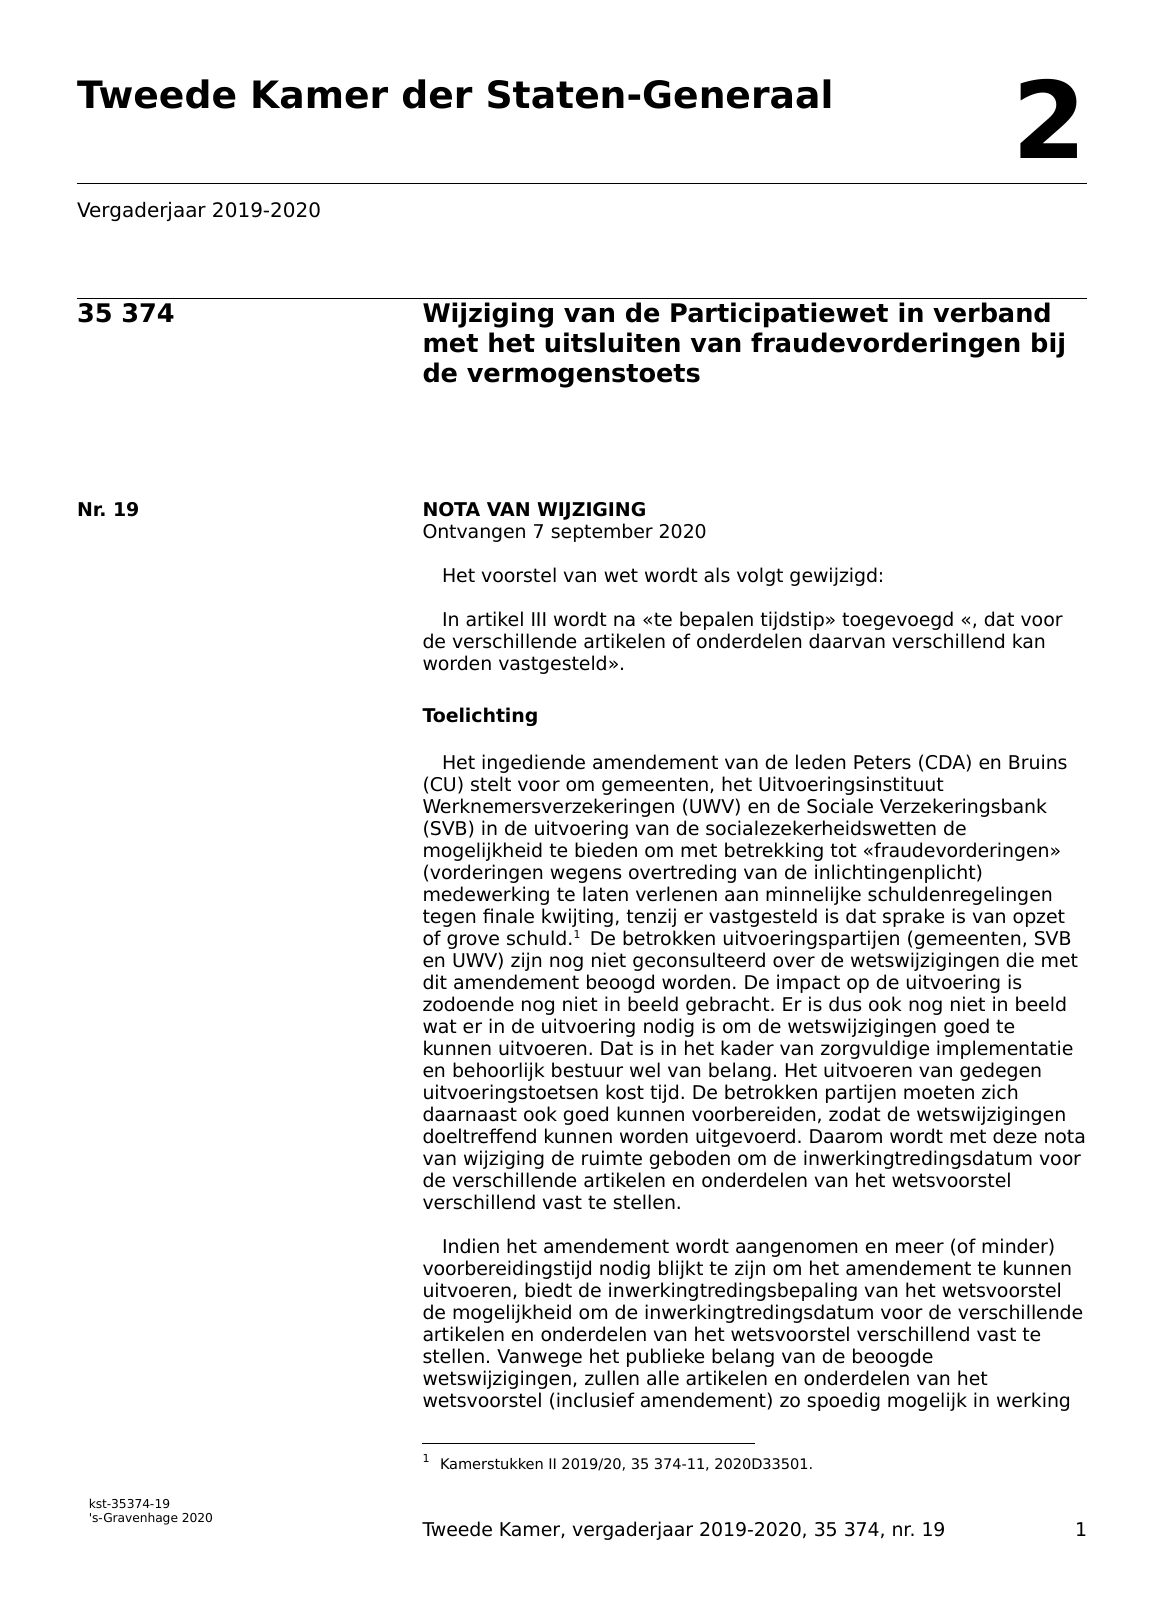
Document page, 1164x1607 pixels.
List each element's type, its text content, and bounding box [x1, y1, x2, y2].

text kst-35374-19 [88, 1497, 323, 1511]
text Ontvangen 7 september 2020 [422, 521, 1087, 543]
text Het ingediende amendement van de leden Peters (CDA) en Bruins (CU) stelt voor om gemeenten, het Uitvoeringsinstituut Werknemersverzekeringen (UWV) en de Sociale Verzekeringsbank (SVB) in de uitvoering van de socialezekerheidswetten de mogelijkheid te bieden om met betrekking tot «fraudevorderingen» (vorderingen wegens overtreding van de inlichtingenplicht) medewerking te laten verlenen aan minnelijke schuldenregelingen tegen finale kwijting, tenzij er vastgesteld is dat sprake is van opzet of grove schuld. De betrokken uitvoeringspartijen (gemeenten, SVB en UWV) zijn nog niet geconsulteerd over de wetswijzigingen die met dit amendement beoogd worden. De impact op de uitvoering is zodoende nog niet in beeld gebracht. Er is dus ook nog niet in beeld wat er in de uitvoering nodig is om de wetswijzigingen goed te kunnen uitvoeren. Dat is in het kader van zorgvuldige implementatie en behoorlijk bestuur wel van belang. Het uitvoeren van gedegen uitvoeringstoetsen kost tijd. De betrokken partijen moeten zich daarnaast ook goed kunnen voorbereiden, zodat de wetswijzigingen doeltreffend kunnen worden uitgevoerd. Daarom wordt met deze nota van wijziging de ruimte geboden om de inwerkingtredingsdatum voor de verschillende artikelen en onderdelen van het wetsvoorstel verschillend vast te stellen. [422, 752, 1087, 1214]
table_cell Vergaderjaar 2019-2020 [77, 184, 1087, 298]
text Kamerstukken II 2019/20, 35 374-11, 2020D33501. [422, 1452, 1087, 1474]
text Indien het amendement wordt aangenomen en meer (of minder) voorbereidingstijd nodig blijkt te zijn om het amendement te kunnen uitvoeren, biedt de inwerkingtredingsbepaling van het wetsvoorstel de mogelijkheid om de inwerkingtredingsdatum voor de verschillende artikelen en onderdelen van het wetsvoorstel verschillend vast te stellen. Vanwege het publieke belang van de beoogde wetswijzigingen, zullen alle artikelen en onderdelen van het wetsvoorstel (inclusief amendement) zo spoedig mogelijk in werking [422, 1236, 1087, 1412]
table_header 2 [886, 59, 1087, 183]
subtitle Toelichting [422, 705, 1087, 727]
text 's-Gravenhage 2020 [88, 1511, 323, 1525]
subtitle Nr. 19 NOTA VAN WIJZIGING [77, 499, 1087, 521]
text In artikel III wordt na «te bepalen tijdstip» toegevoegd «, dat voor de verschillende artikelen of onderdelen daarvan verschillend kan worden vastgesteld». [422, 609, 1087, 675]
subtitle 35 374 Wijziging van de Participatiewet in verband met het uitsluiten van fraudevorderingen bij de vermogenstoets [77, 299, 1087, 388]
text Het voorstel van wet wordt als volgt gewijzigd: [422, 565, 1087, 587]
table_header Tweede Kamer der Staten-Generaal [77, 59, 886, 183]
